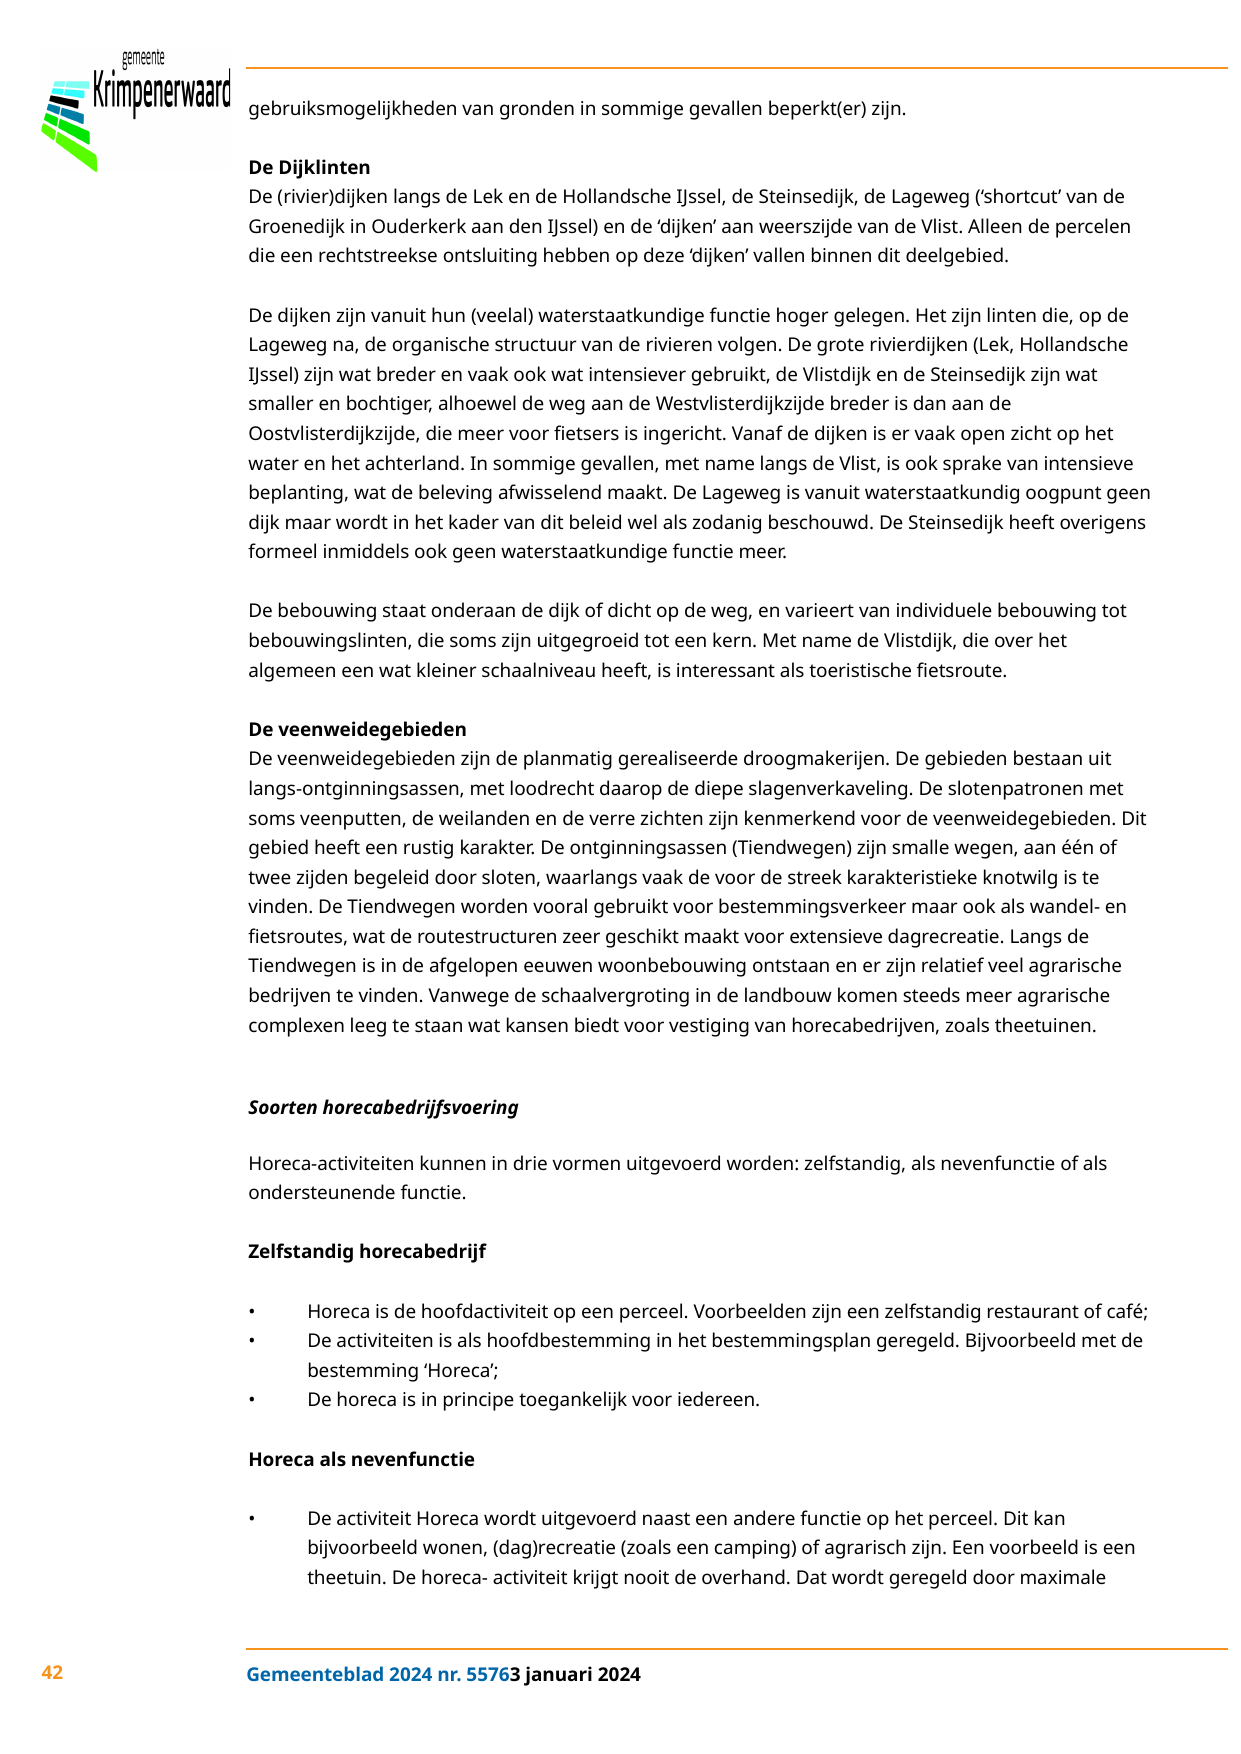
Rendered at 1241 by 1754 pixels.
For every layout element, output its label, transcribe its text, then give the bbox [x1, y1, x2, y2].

list Horeca is de hoofdactiviteit op een perceel. Voorbeelden zijn een zelfstandig restaurant of café; [248, 1298, 1152, 1323]
text gebruiksmogelijkheden van gronden in sommige gevallen beperkt(er) zijn. [248, 95, 1152, 121]
text De bebouwing staat onderaan de dijk of dicht op de weg, en varieert van individuele bebouwing tot bebouwingslinten, die soms zijn uitgegroeid tot een kern. Met name de Vlistdijk, die over het algemeen een wat kleiner schaalniveau heeft, is interessant als toeristische fietsroute. [248, 598, 1152, 683]
text Zelfstandig horecabedrijf [248, 1239, 1152, 1264]
text De veenweidegebieden zijn de planmatig gerealiseerde droogmakerijen. De gebieden bestaan uit langs-ontginningsassen, met loodrecht daarop de diepe slagenverkaveling. De slotenpatronen met soms veenputten, de weilanden en de verre zichten zijn kenmerkend voor de veenweidegebieden. Dit gebied heeft een rustig karakter. De ontginningsassen (Tiendwegen) zijn smalle wegen, aan één of twee zijden begeleid door sloten, waarlangs vaak de voor de streek karakteristieke knotwilg is te vinden. De Tiendwegen worden vooral gebruikt voor bestemmingsverkeer maar ook als wandel- en fietsroutes, wat de routestructuren zeer geschikt maakt voor extensieve dagrecreatie. Langs de Tiendwegen is in de afgelopen eeuwen woonbebouwing ontstaan en er zijn relatief veel agrarische bedrijven te vinden. Vanwege de schaalvergroting in de landbouw komen steeds meer agrarische complexen leeg te staan wat kansen biedt voor vestiging van horecabedrijven, zoals theetuinen. [248, 746, 1152, 1038]
picture [41, 47, 231, 172]
text De dijken zijn vanuit hun (veelal) waterstaatkundige functie hoger gelegen. Het zijn linten die, op de Lageweg na, de organische structuur van de rivieren volgen. De grote rivierdijken (Lek, Hollandsche IJssel) zijn wat breder en vaak ook wat intensiever gebruikt, de Vlistdijk en de Steinsedijk zijn wat smaller en bochtiger, alhoewel de weg aan de Westvlisterdijkzijde breder is dan aan de Oostvlisterdijkzijde, die meer voor fietsers is ingericht. Vanaf de dijken is er vaak open zicht op het water en het achterland. In sommige gevallen, met name langs de Vlist, is ook sprake van intensieve beplanting, wat de beleving afwisselend maakt. De Lageweg is vanuit waterstaatkundig oogpunt geen dijk maar wordt in het kader van dit beleid wel als zodanig beschouwd. De Steinsedijk heeft overigens formeel inmiddels ook geen waterstaatkundige functie meer. [248, 302, 1152, 564]
text Horeca-activiteiten kunnen in drie vormen uitgevoerd worden: zelfstandig, als nevenfunctie of als ondersteunende functie. [248, 1150, 1152, 1205]
text De veenweidegebieden [248, 716, 1152, 742]
list De activiteit Horeca wordt uitgevoerd naast een andere functie op het perceel. Dit kan bijvoorbeeld wonen, (dag)recreatie (zoals een camping) of agrarisch zijn. Een voorbeeld is een theetuin. De horeca- activiteit krijgt nooit de overhand. Dat wordt geregeld door maximale [248, 1505, 1152, 1590]
text Horeca als nevenfunctie [248, 1446, 1152, 1471]
text Soorten horecabedrijfsvoering [248, 1092, 1152, 1120]
list De activiteiten is als hoofdbestemming in het bestemmingsplan geregeld. Bijvoorbeeld met de bestemming ‘Horeca’; [248, 1327, 1152, 1383]
list De horeca is in principe toegankelijk voor iedereen. [248, 1387, 1152, 1412]
text De Dijklinten [248, 154, 1152, 180]
text De (rivier)dijken langs de Lek en de Hollandsche IJssel, de Steinsedijk, de Lageweg (‘shortcut’ van de Groenedijk in Ouderkerk aan den IJssel) en de ‘dijken’ aan weerszijde van de Vlist. Alleen de percelen die een rechtstreekse ontsluiting hebben op deze ‘dijken’ vallen binnen dit deelgebied. [248, 183, 1152, 268]
